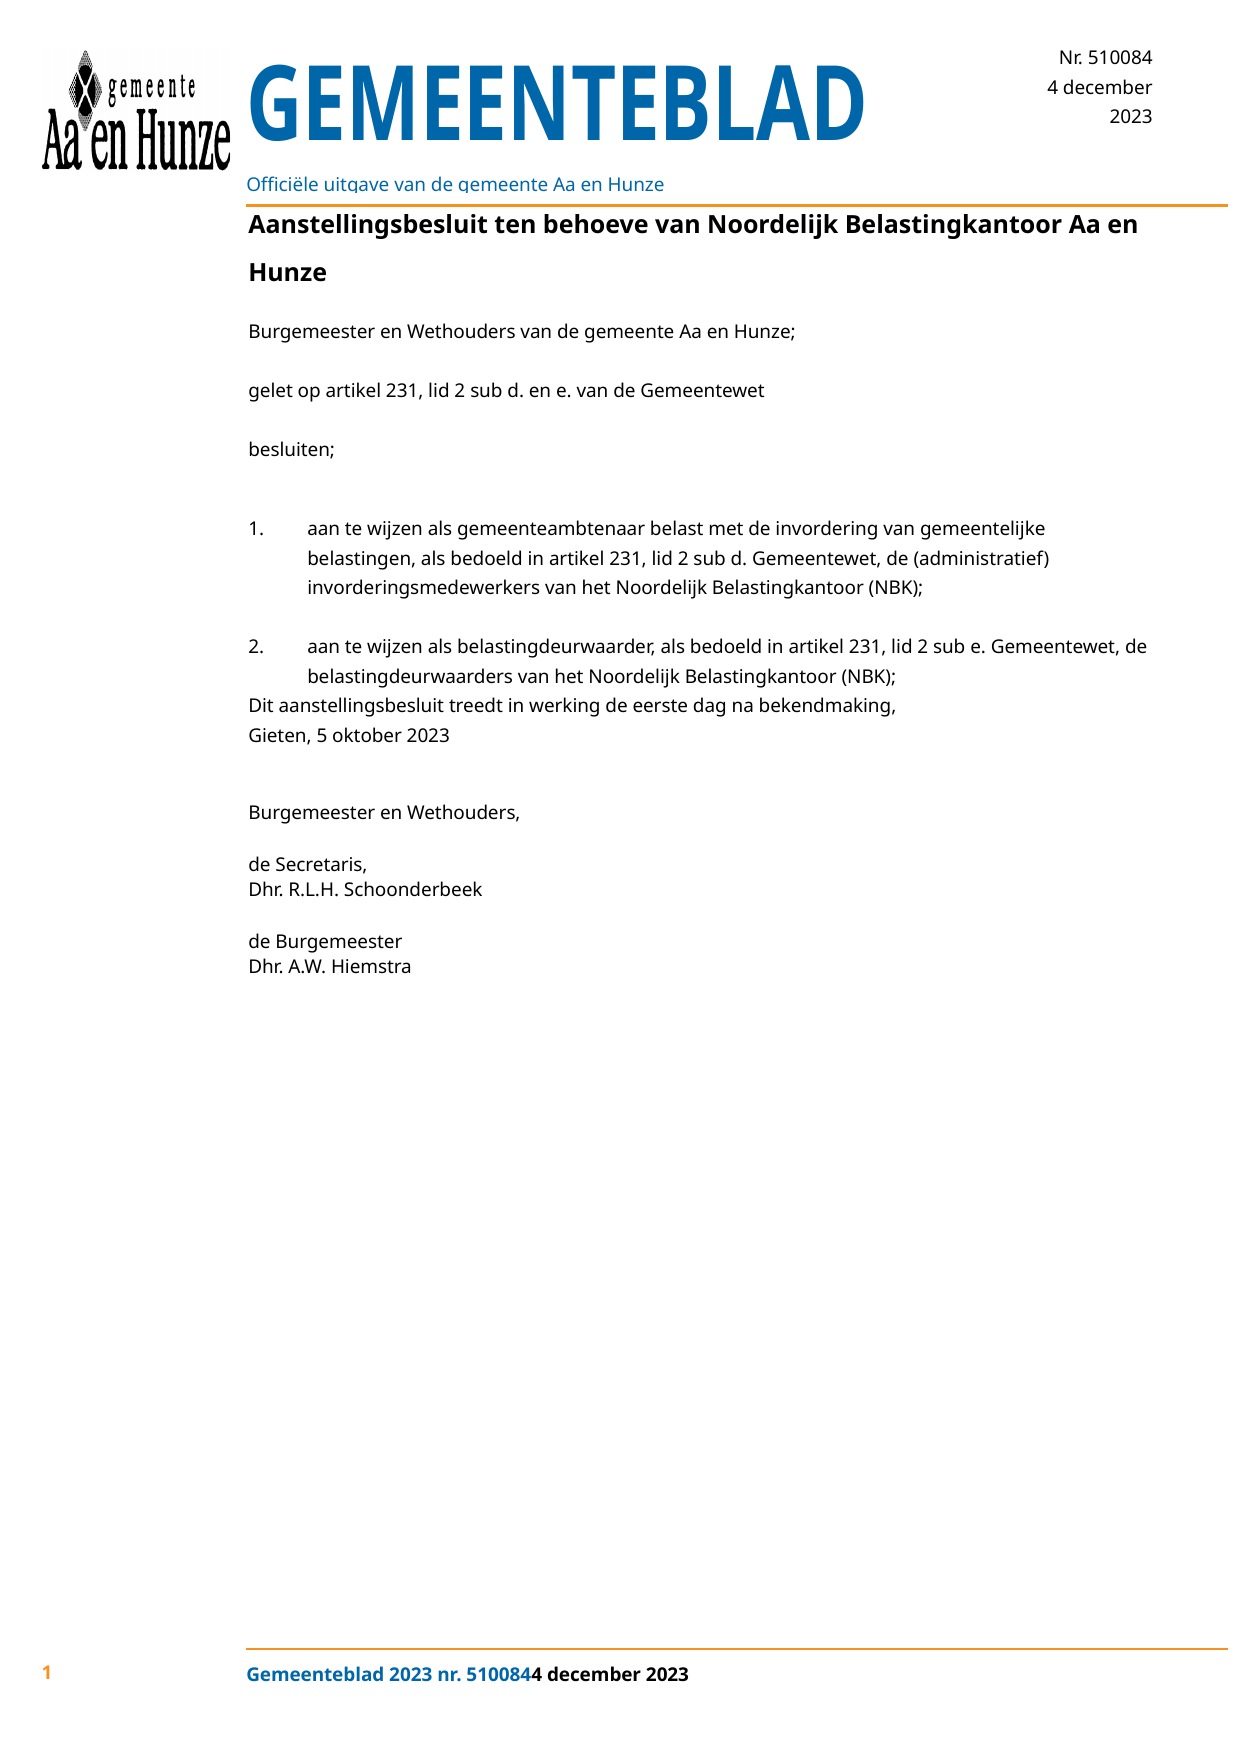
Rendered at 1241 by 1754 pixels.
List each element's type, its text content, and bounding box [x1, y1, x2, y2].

text Dit aanstellingsbesluit treedt in werking de eerste dag na bekendmaking, [248, 693, 1152, 718]
text Dhr. A.W. Hiemstra [248, 954, 1152, 979]
list aan te wijzen als belastingdeurwaarder, als bedoeld in artikel 231, lid 2 sub e. Gemeentewet, de belastingdeurwaarders van het Noordelijk Belastingkantoor (NBK); [248, 633, 1152, 689]
text Burgemeester en Wethouders van de gemeente Aa en Hunze; [248, 318, 1152, 344]
text Gieten, 5 oktober 2023 [248, 722, 1152, 748]
picture [41, 47, 231, 172]
text Burgemeester en Wethouders, [248, 799, 1152, 825]
text de Burgemeester [248, 928, 1152, 954]
list aan te wijzen als gemeenteambtenaar belast met de invordering van gemeentelijke belastingen, als bedoeld in artikel 231, lid 2 sub d. Gemeentewet, de (administratief) invorderingsmedewerkers van het Noordelijk Belastingkantoor (NBK); [248, 515, 1152, 600]
text gelet op artikel 231, lid 2 sub d. en e. van de Gemeentewet [248, 377, 1152, 403]
text besluiten; [248, 436, 1152, 462]
text Aanstellingsbesluit ten behoeve van Noordelijk Belastingkantoor Aa en Hunze [248, 207, 1152, 288]
text Dhr. R.L.H. Schoonderbeek [248, 877, 1152, 902]
text de Secretaris, [248, 851, 1152, 877]
